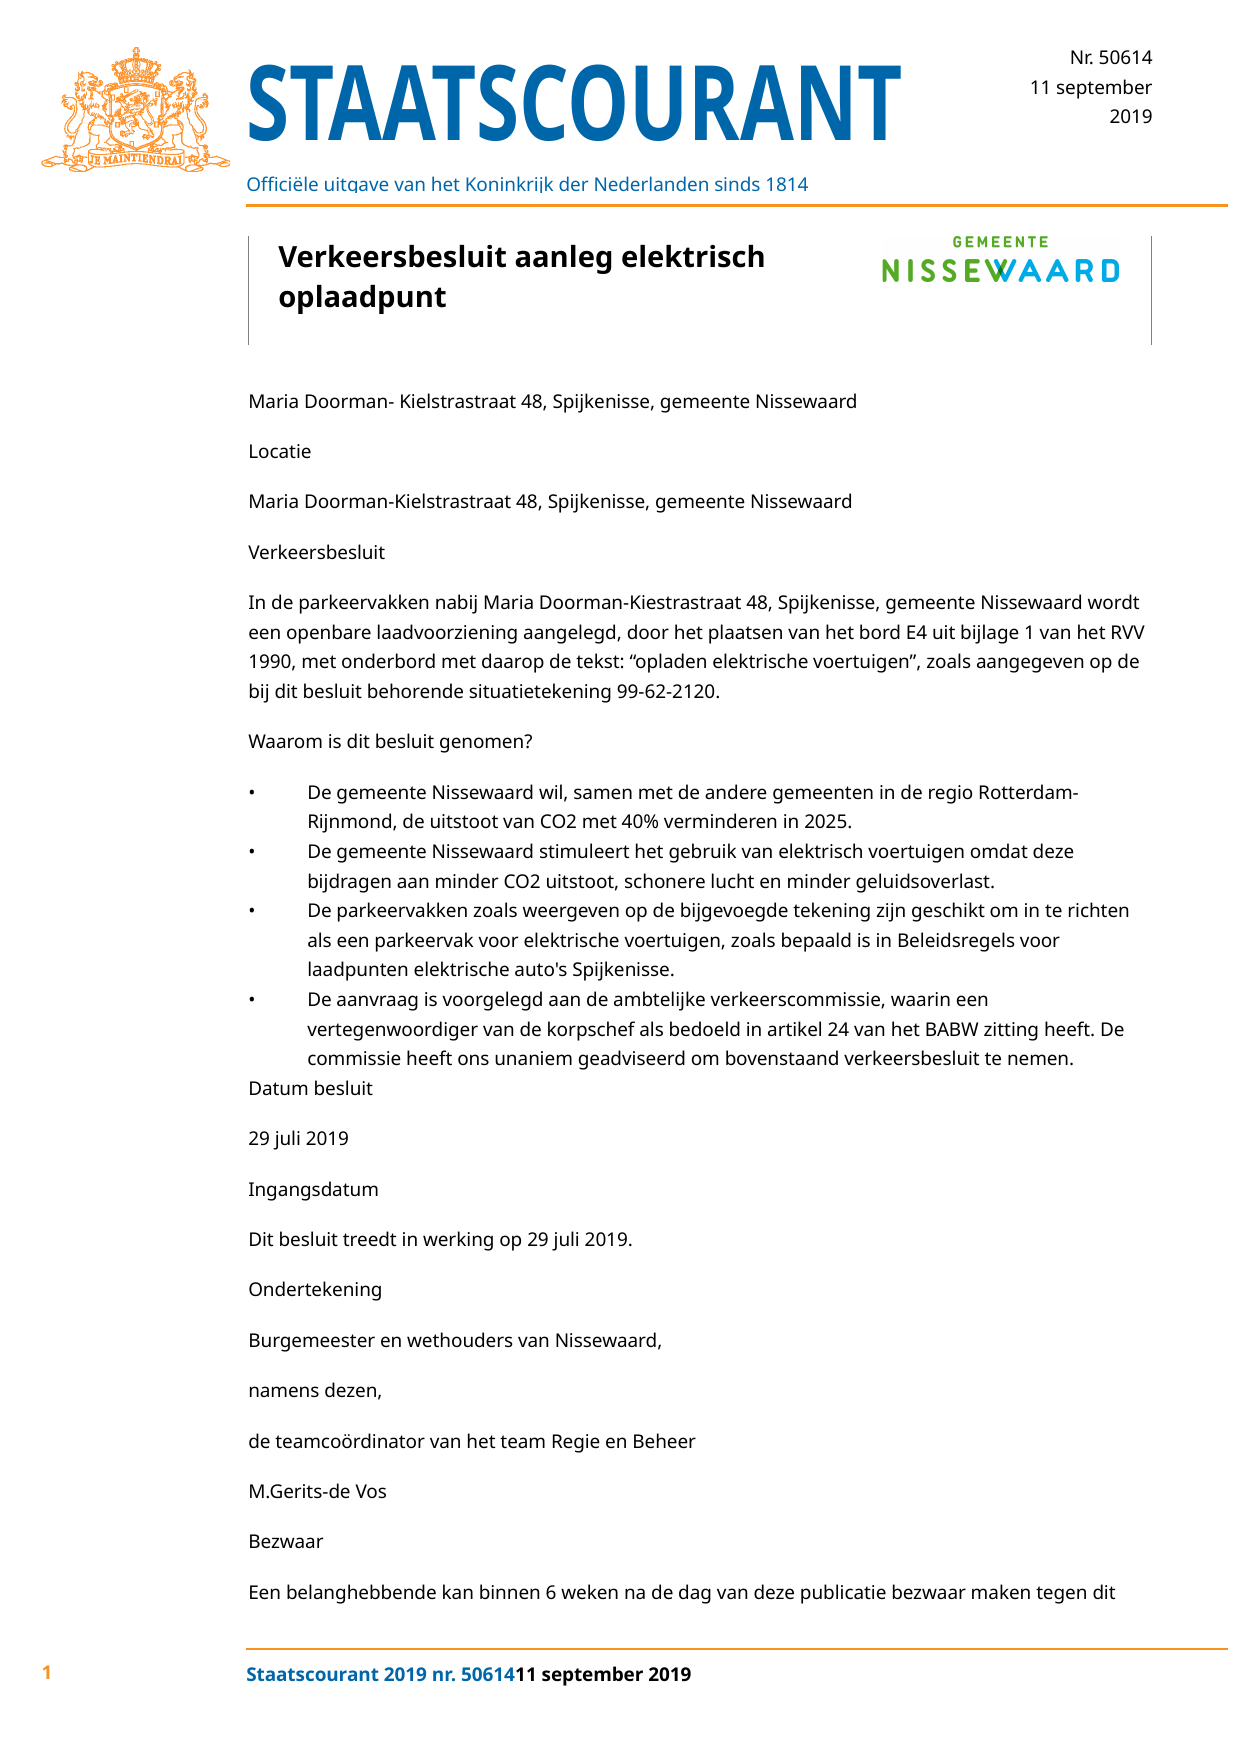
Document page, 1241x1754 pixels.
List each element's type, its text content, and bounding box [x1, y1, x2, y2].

picture [882, 236, 1119, 282]
picture [1081, 275, 1088, 282]
text Een belanghebbende kan binnen 6 weken na de dag van deze publicatie bezwaar maken tegen dit [248, 1579, 1152, 1605]
picture [1023, 277, 1036, 282]
table_header [850, 236, 1151, 345]
text Waarom is dit besluit genomen? [248, 729, 1152, 754]
list De gemeente Nissewaard stimuleert het gebruik van elektrisch voertuigen omdat deze bijdragen aan minder CO2 uitstoot, schonere lucht en minder geluidsoverlast. [248, 838, 1152, 894]
text Burgemeester en wethouders van Nissewaard, [248, 1327, 1152, 1353]
text Dit besluit treedt in werking op 29 juli 2019. [248, 1226, 1152, 1252]
text namens dezen, [248, 1377, 1152, 1403]
picture [41, 47, 231, 172]
text Maria Doorman-Kielstrastraat 48, Spijkenisse, gemeente Nissewaard [248, 489, 1152, 514]
text In de parkeervakken nabij Maria Doorman-Kiestrastraat 48, Spijkenisse, gemeente Nissewaard wordt een openbare laadvoorziening aangelegd, door het plaatsen van het bord E4 uit bijlage 1 van het RVV 1990, met onderbord met daarop de tekst: “opladen elektrische voertuigen”, zoals aangegeven op de bij dit besluit behorende situatietekening 99-62-2120. [248, 589, 1152, 704]
picture [1107, 264, 1114, 277]
text Ingangsdatum [248, 1176, 1152, 1202]
text Maria Doorman- Kielstrastraat 48, Spijkenisse, gemeente Nissewaard [248, 388, 1152, 414]
text Bezwaar [248, 1529, 1152, 1554]
list De aanvraag is voorgelegd aan de ambtelijke verkeerscommissie, waarin een vertegenwoordiger van de korpschef als bedoeld in artikel 24 van het BABW zitting heeft. De commissie heeft ons unaniem geadviseerd om bovenstaand verkeersbesluit te nemen. [248, 986, 1152, 1071]
table_header Verkeersbesluit aanleg elektrisch oplaadpunt [249, 236, 850, 345]
text 29 juli 2019 [248, 1125, 1152, 1151]
picture [1051, 277, 1064, 282]
text Locatie [248, 438, 1152, 464]
text Datum besluit [248, 1075, 1152, 1101]
text de teamcoördinator van het team Regie en Beheer [248, 1428, 1152, 1454]
text M.Gerits-de Vos [248, 1478, 1152, 1504]
list De parkeervakken zoals weergeven op de bijgevoegde tekening zijn geschikt om in te richten als een parkeervak voor elektrische voertuigen, zoals bepaald is in Beleidsregels voor laadpunten elektrische auto's Spijkenisse. [248, 897, 1152, 982]
text Verkeersbesluit [248, 539, 1152, 565]
text Ondertekening [248, 1277, 1152, 1302]
list De gemeente Nissewaard wil, samen met de andere gemeenten in de regio Rotterdam-Rijnmond, de uitstoot van CO2 met 40% verminderen in 2025. [248, 779, 1152, 834]
